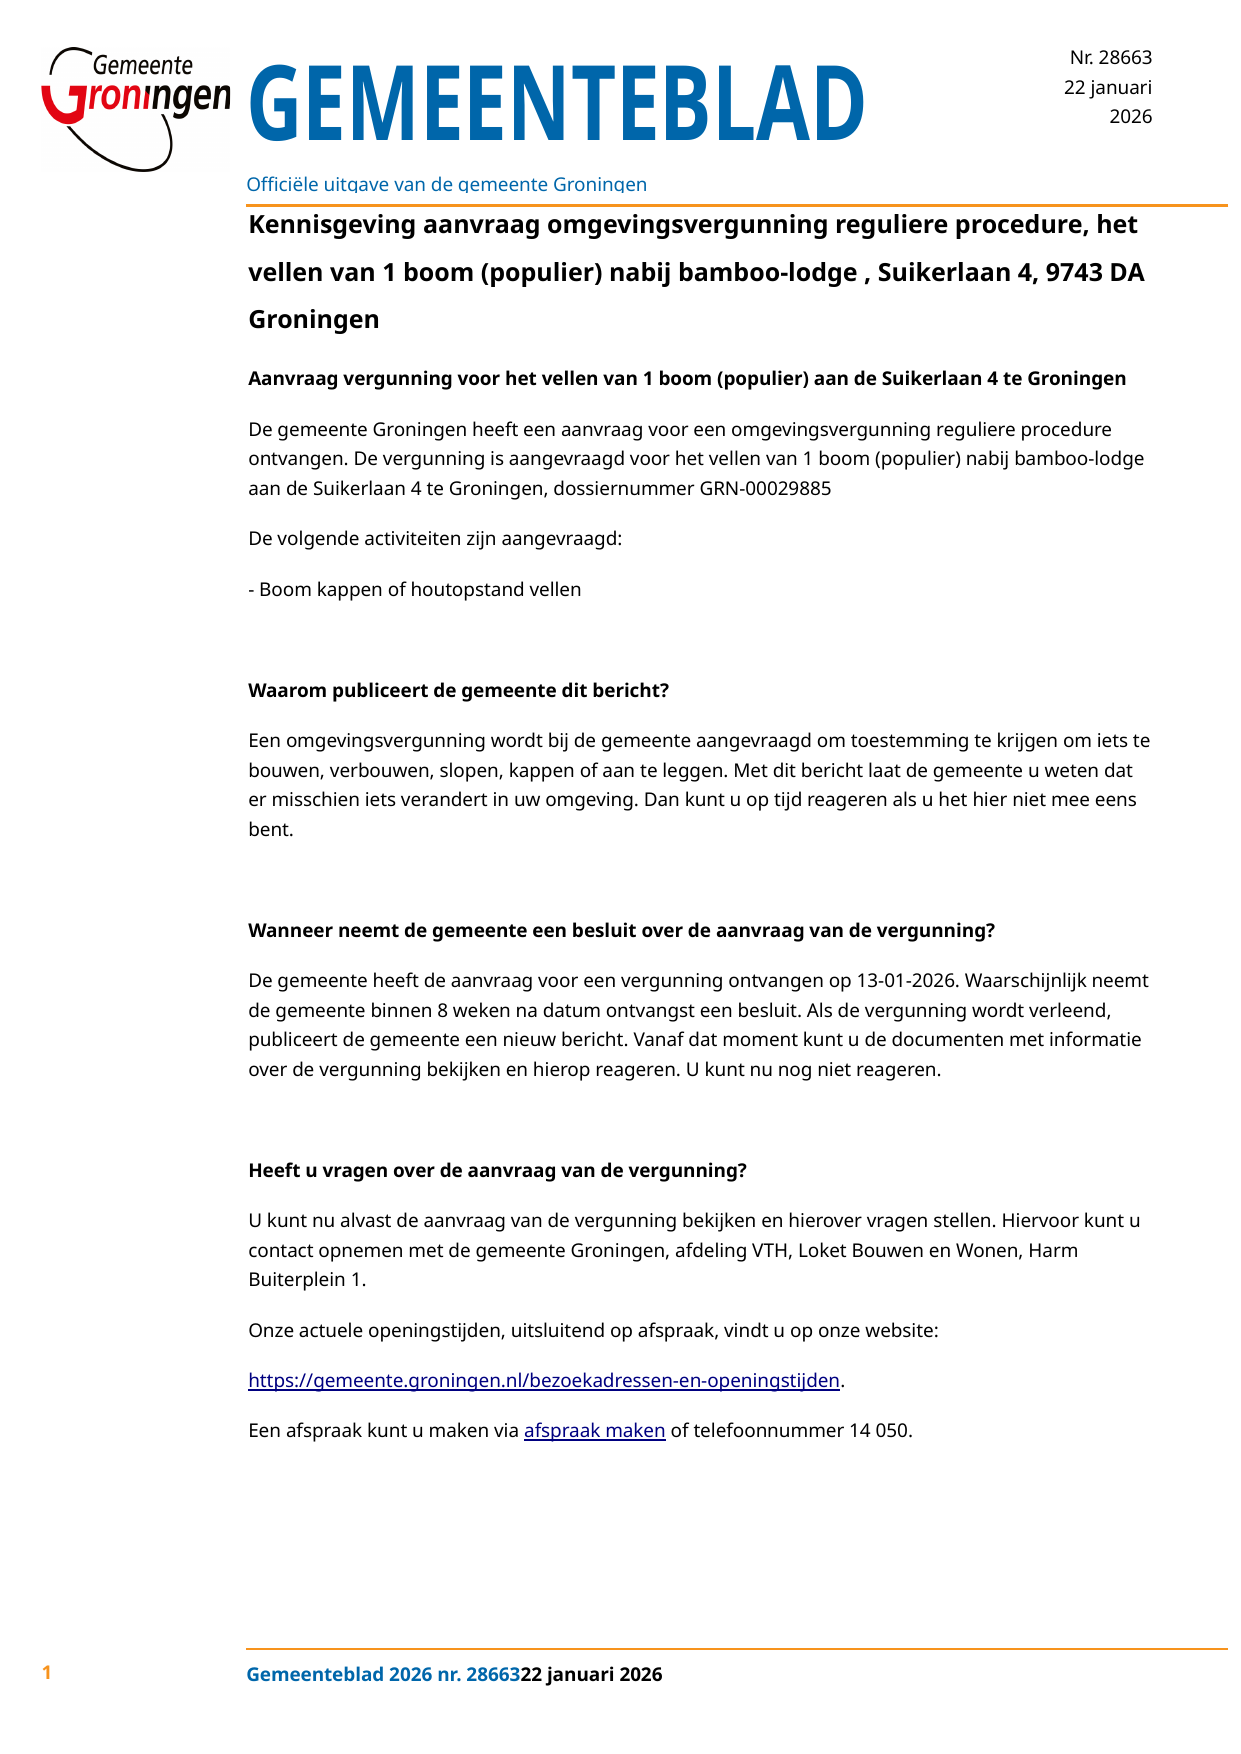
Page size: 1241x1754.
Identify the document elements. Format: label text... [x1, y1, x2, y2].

text https://gemeente.groningen.nl/bezoekadressen-en-openingstijden. [248, 1367, 1152, 1393]
text Kennisgeving aanvraag omgevingsvergunning reguliere procedure, het vellen van 1 boom (populier) nabij bamboo-lodge , Suikerlaan 4, 9743 DA Groningen [248, 207, 1152, 336]
text U kunt nu alvast de aanvraag van de vergunning bekijken en hierover vragen stellen. Hiervoor kunt u contact opnemen met de gemeente Groningen, afdeling VTH, Loket Bouwen en Wonen, Harm Buiterplein 1. [248, 1207, 1152, 1292]
text - Boom kappen of houtopstand vellen [248, 576, 1152, 602]
text Wanneer neemt de gemeente een besluit over de aanvraag van de vergunning? [248, 917, 1152, 942]
text Aanvraag vergunning voor het vellen van 1 boom (populier) aan de Suikerlaan 4 te Groningen [248, 366, 1152, 391]
text De gemeente Groningen heeft een aanvraag voor een omgevingsvergunning reguliere procedure ontvangen. De vergunning is aangevraagd voor het vellen van 1 boom (populier) nabij bamboo-lodge aan de Suikerlaan 4 te Groningen, dossiernummer GRN-00029885 [248, 416, 1152, 501]
text Heeft u vragen over de aanvraag van de vergunning? [248, 1157, 1152, 1182]
text Een omgevingsvergunning wordt bij de gemeente aangevraagd om toestemming te krijgen om iets te bouwen, verbouwen, slopen, kappen of aan te leggen. Met dit bericht laat de gemeente u weten dat er misschien iets verandert in uw omgeving. Dan kunt u op tijd reageren als u het hier niet mee eens bent. [248, 727, 1152, 842]
text De gemeente heeft de aanvraag voor een vergunning ontvangen op 13-01-2026. Waarschijnlijk neemt de gemeente binnen 8 weken na datum ontvangst een besluit. Als de vergunning wordt verleend, publiceert de gemeente een nieuw bericht. Vanaf dat moment kunt u de documenten met informatie over de vergunning bekijken en hierop reageren. U kunt nu nog niet reageren. [248, 967, 1152, 1082]
text Een afspraak kunt u maken via afspraak maken of telefoonnummer 14 050. [248, 1418, 1152, 1443]
text De volgende activiteiten zijn aangevraagd: [248, 526, 1152, 551]
text Onze actuele openingstijden, uitsluitend op afspraak, vindt u op onze website: [248, 1317, 1152, 1342]
text Waarom publiceert de gemeente dit bericht? [248, 677, 1152, 702]
picture [41, 47, 231, 172]
